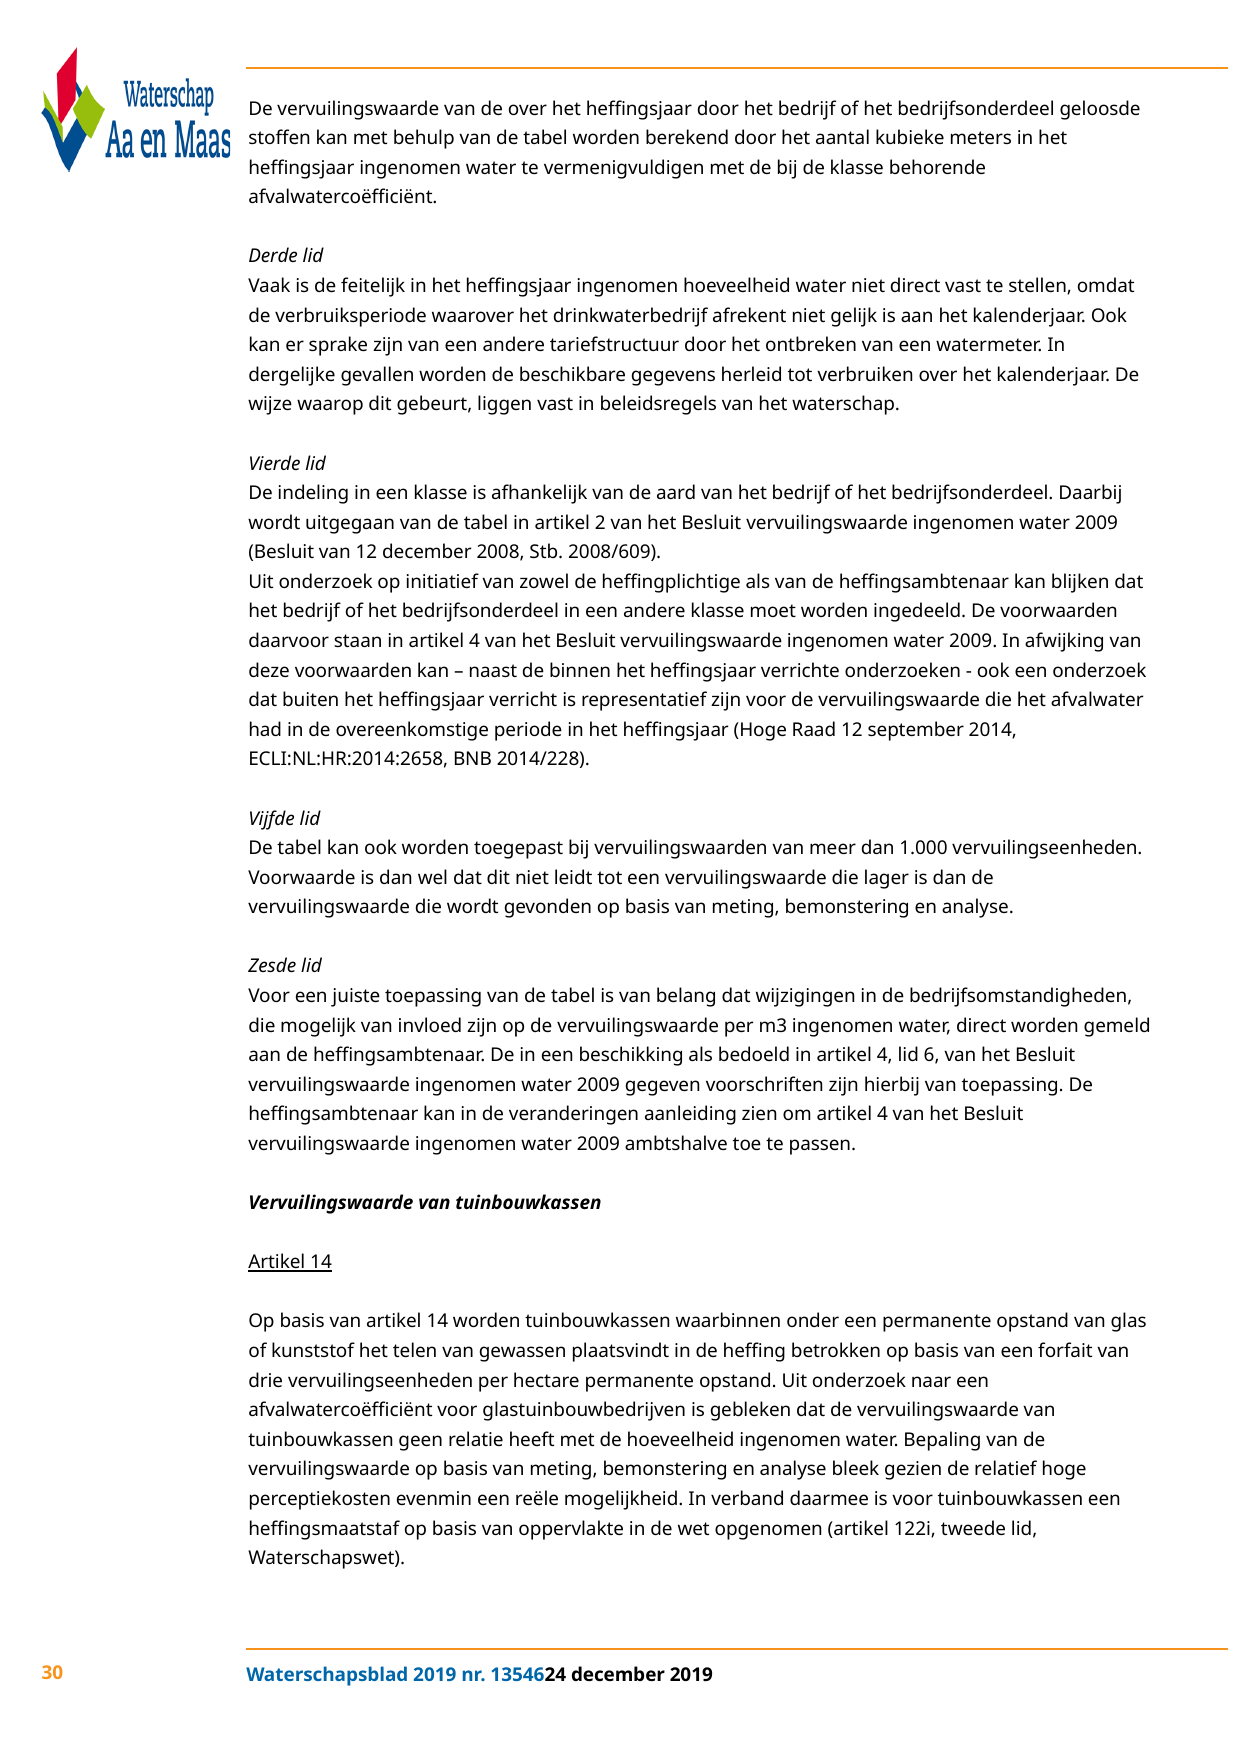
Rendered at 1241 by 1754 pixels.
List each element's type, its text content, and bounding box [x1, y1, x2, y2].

text Vaak is de feitelijk in het heffingsjaar ingenomen hoeveelheid water niet direct vast te stellen, omdat de verbruiksperiode waarover het drinkwaterbedrijf afrekent niet gelijk is aan het kalenderjaar. Ook kan er sprake zijn van een andere tariefstructuur door het ontbreken van een watermeter. In dergelijke gevallen worden de beschikbare gegevens herleid tot verbruiken over het kalenderjaar. De wijze waarop dit gebeurt, liggen vast in beleidsregels van het waterschap. [248, 272, 1152, 416]
text Artikel 14 [248, 1248, 1152, 1274]
text Vierde lid [248, 450, 1152, 476]
text Vijfde lid [248, 805, 1152, 831]
text De vervuilingswaarde van de over het heffingsjaar door het bedrijf of het bedrijfsonderdeel geloosde stoffen kan met behulp van de tabel worden berekend door het aantal kubieke meters in het heffingsjaar ingenomen water te vermenigvuldigen met de bij de klasse behorende afvalwatercoëfficiënt. [248, 95, 1152, 209]
picture [41, 47, 231, 172]
text Vervuilingswaarde van tuinbouwkassen [248, 1189, 1152, 1215]
text Op basis van artikel 14 worden tuinbouwkassen waarbinnen onder een permanente opstand van glas of kunststof het telen van gewassen plaatsvindt in de heffing betrokken op basis van een forfait van drie vervuilingseenheden per hectare permanente opstand. Uit onderzoek naar een afvalwatercoëfficiënt voor glastuinbouwbedrijven is gebleken dat de vervuilingswaarde van tuinbouwkassen geen relatie heeft met de hoeveelheid ingenomen water. Bepaling van de vervuilingswaarde op basis van meting, bemonstering en analyse bleek gezien de relatief hoge perceptiekosten evenmin een reële mogelijkheid. In verband daarmee is voor tuinbouwkassen een heffingsmaatstaf op basis van oppervlakte in de wet opgenomen (artikel 122i, tweede lid, Waterschapswet). [248, 1308, 1152, 1570]
text Uit onderzoek op initiatief van zowel de heffingplichtige als van de heffingsambtenaar kan blijken dat het bedrijf of het bedrijfsonderdeel in een andere klasse moet worden ingedeeld. De voorwaarden daarvoor staan in artikel 4 van het Besluit vervuilingswaarde ingenomen water 2009. In afwijking van deze voorwaarden kan – naast de binnen het heffingsjaar verrichte onderzoeken - ook een onderzoek dat buiten het heffingsjaar verricht is representatief zijn voor de vervuilingswaarde die het afvalwater had in de overeenkomstige periode in het heffingsjaar (Hoge Raad 12 september 2014, ECLI:NL:HR:2014:2658, BNB 2014/228). [248, 568, 1152, 771]
text Zesde lid [248, 953, 1152, 978]
text Voor een juiste toepassing van de tabel is van belang dat wijzigingen in de bedrijfsomstandigheden, die mogelijk van invloed zijn op de vervuilingswaarde per m3 ingenomen water, direct worden gemeld aan de heffingsambtenaar. De in een beschikking als bedoeld in artikel 4, lid 6, van het Besluit vervuilingswaarde ingenomen water 2009 gegeven voorschriften zijn hierbij van toepassing. De heffingsambtenaar kan in de veranderingen aanleiding zien om artikel 4 van het Besluit vervuilingswaarde ingenomen water 2009 ambtshalve toe te passen. [248, 982, 1152, 1156]
text De indeling in een klasse is afhankelijk van de aard van het bedrijf of het bedrijfsonderdeel. Daarbij wordt uitgegaan van de tabel in artikel 2 van het Besluit vervuilingswaarde ingenomen water 2009 (Besluit van 12 december 2008, Stb. 2008/609). [248, 479, 1152, 564]
text De tabel kan ook worden toegepast bij vervuilingswaarden van meer dan 1.000 vervuilingseenheden. Voorwaarde is dan wel dat dit niet leidt tot een vervuilingswaarde die lager is dan de vervuilingswaarde die wordt gevonden op basis van meting, bemonstering en analyse. [248, 834, 1152, 919]
text Derde lid [248, 243, 1152, 268]
